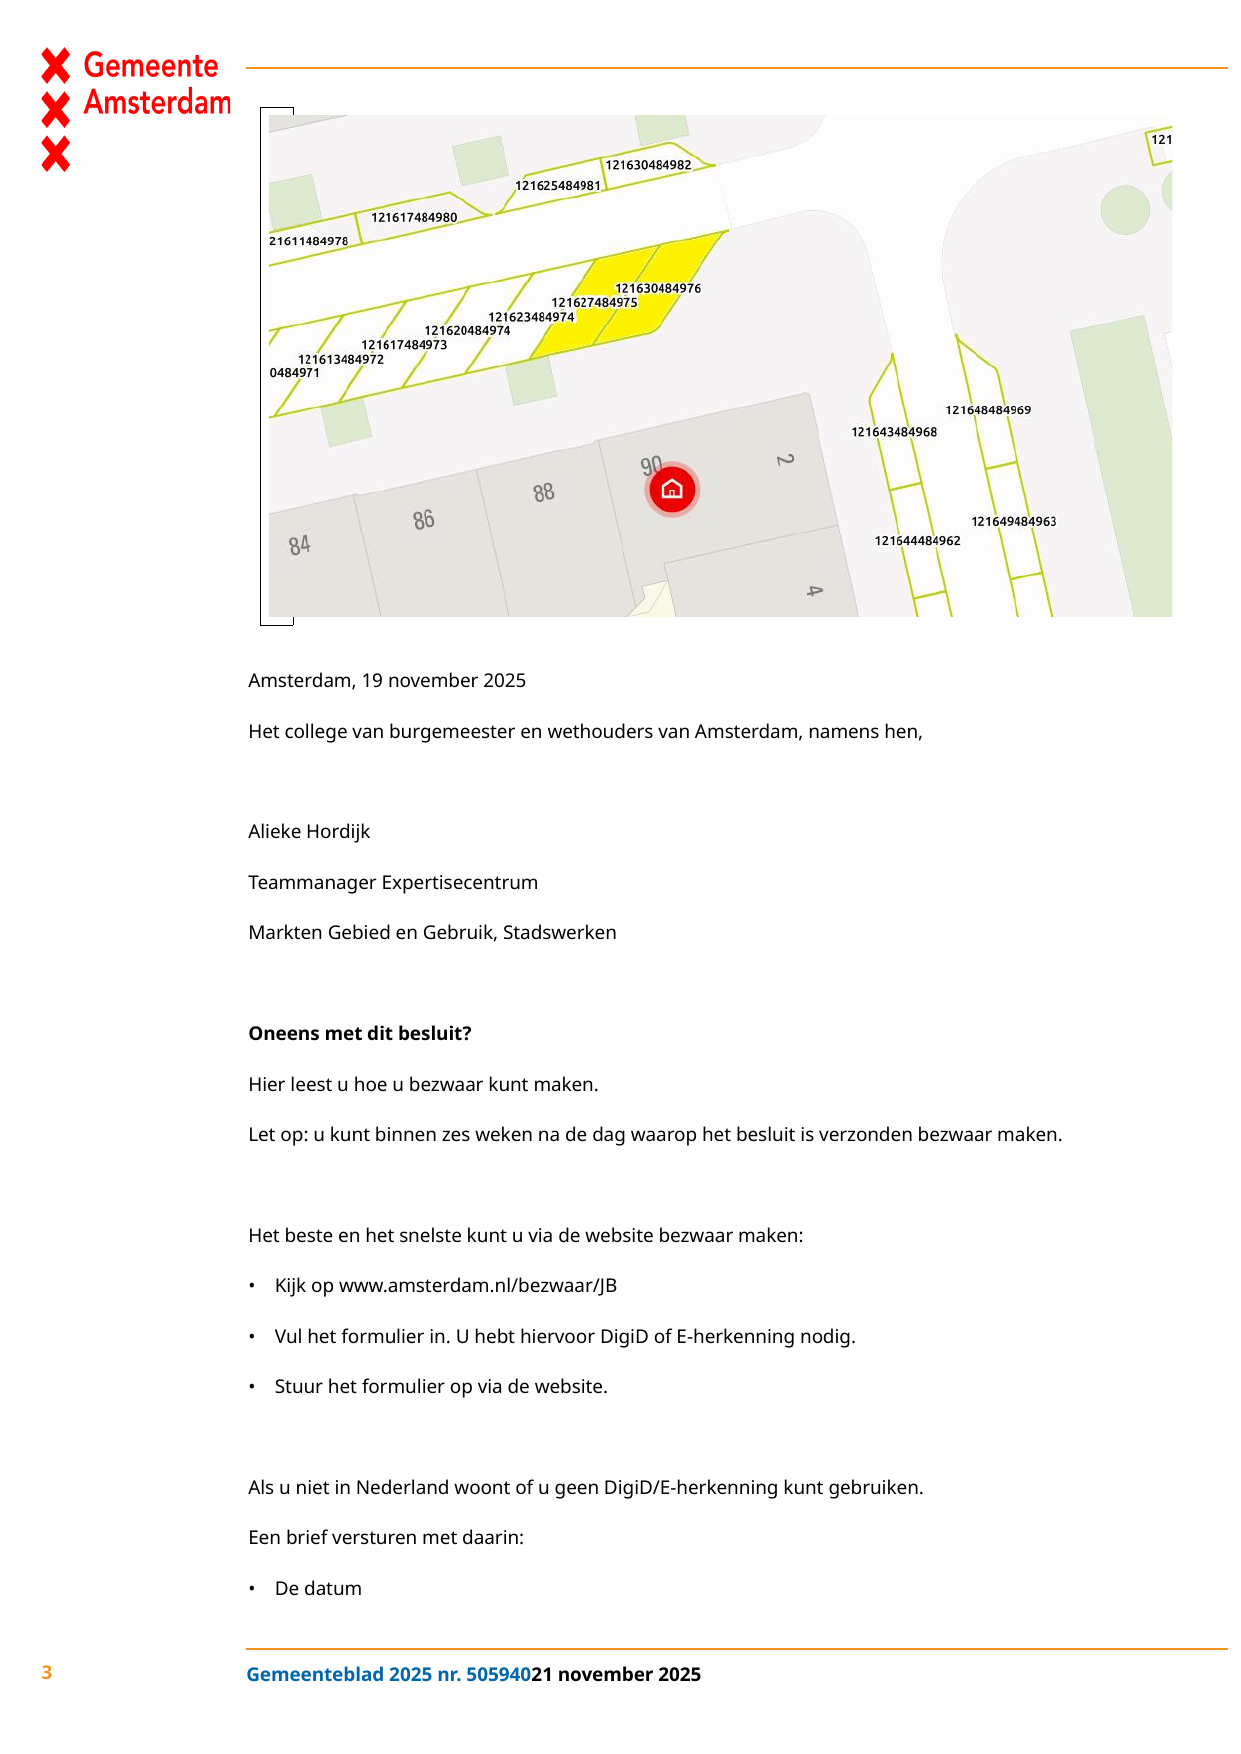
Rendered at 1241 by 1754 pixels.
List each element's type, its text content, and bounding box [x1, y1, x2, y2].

text Teammanager Expertisecentrum [248, 869, 1152, 895]
picture [41, 47, 231, 172]
picture [268, 115, 1173, 617]
text Het college van burgemeester en wethouders van Amsterdam, namens hen, [248, 718, 1152, 743]
text Een brief versturen met daarin: [248, 1524, 1152, 1550]
text • De datum [248, 1575, 1152, 1601]
text Het beste en het snelste kunt u via de website bezwaar maken: [248, 1222, 1152, 1248]
text Let op: u kunt binnen zes weken na de dag waarop het besluit is verzonden bezwaar maken. [248, 1121, 1152, 1147]
text Amsterdam, 19 november 2025 [248, 667, 1152, 693]
text • Stuur het formulier op via de website. [248, 1373, 1152, 1399]
text Oneens met dit besluit? [248, 1020, 1152, 1046]
text Hier leest u hoe u bezwaar kunt maken. [248, 1071, 1152, 1096]
text • Kijk op www.amsterdam.nl/bezwaar/JB [248, 1272, 1152, 1298]
text Markten Gebied en Gebruik, Stadswerken [248, 919, 1152, 945]
text Alieke Hordijk [248, 819, 1152, 844]
text • Vul het formulier in. U hebt hiervoor DigiD of E-herkenning nodig. [248, 1323, 1152, 1348]
text Als u niet in Nederland woont of u geen DigiD/E-herkenning kunt gebruiken. [248, 1474, 1152, 1500]
